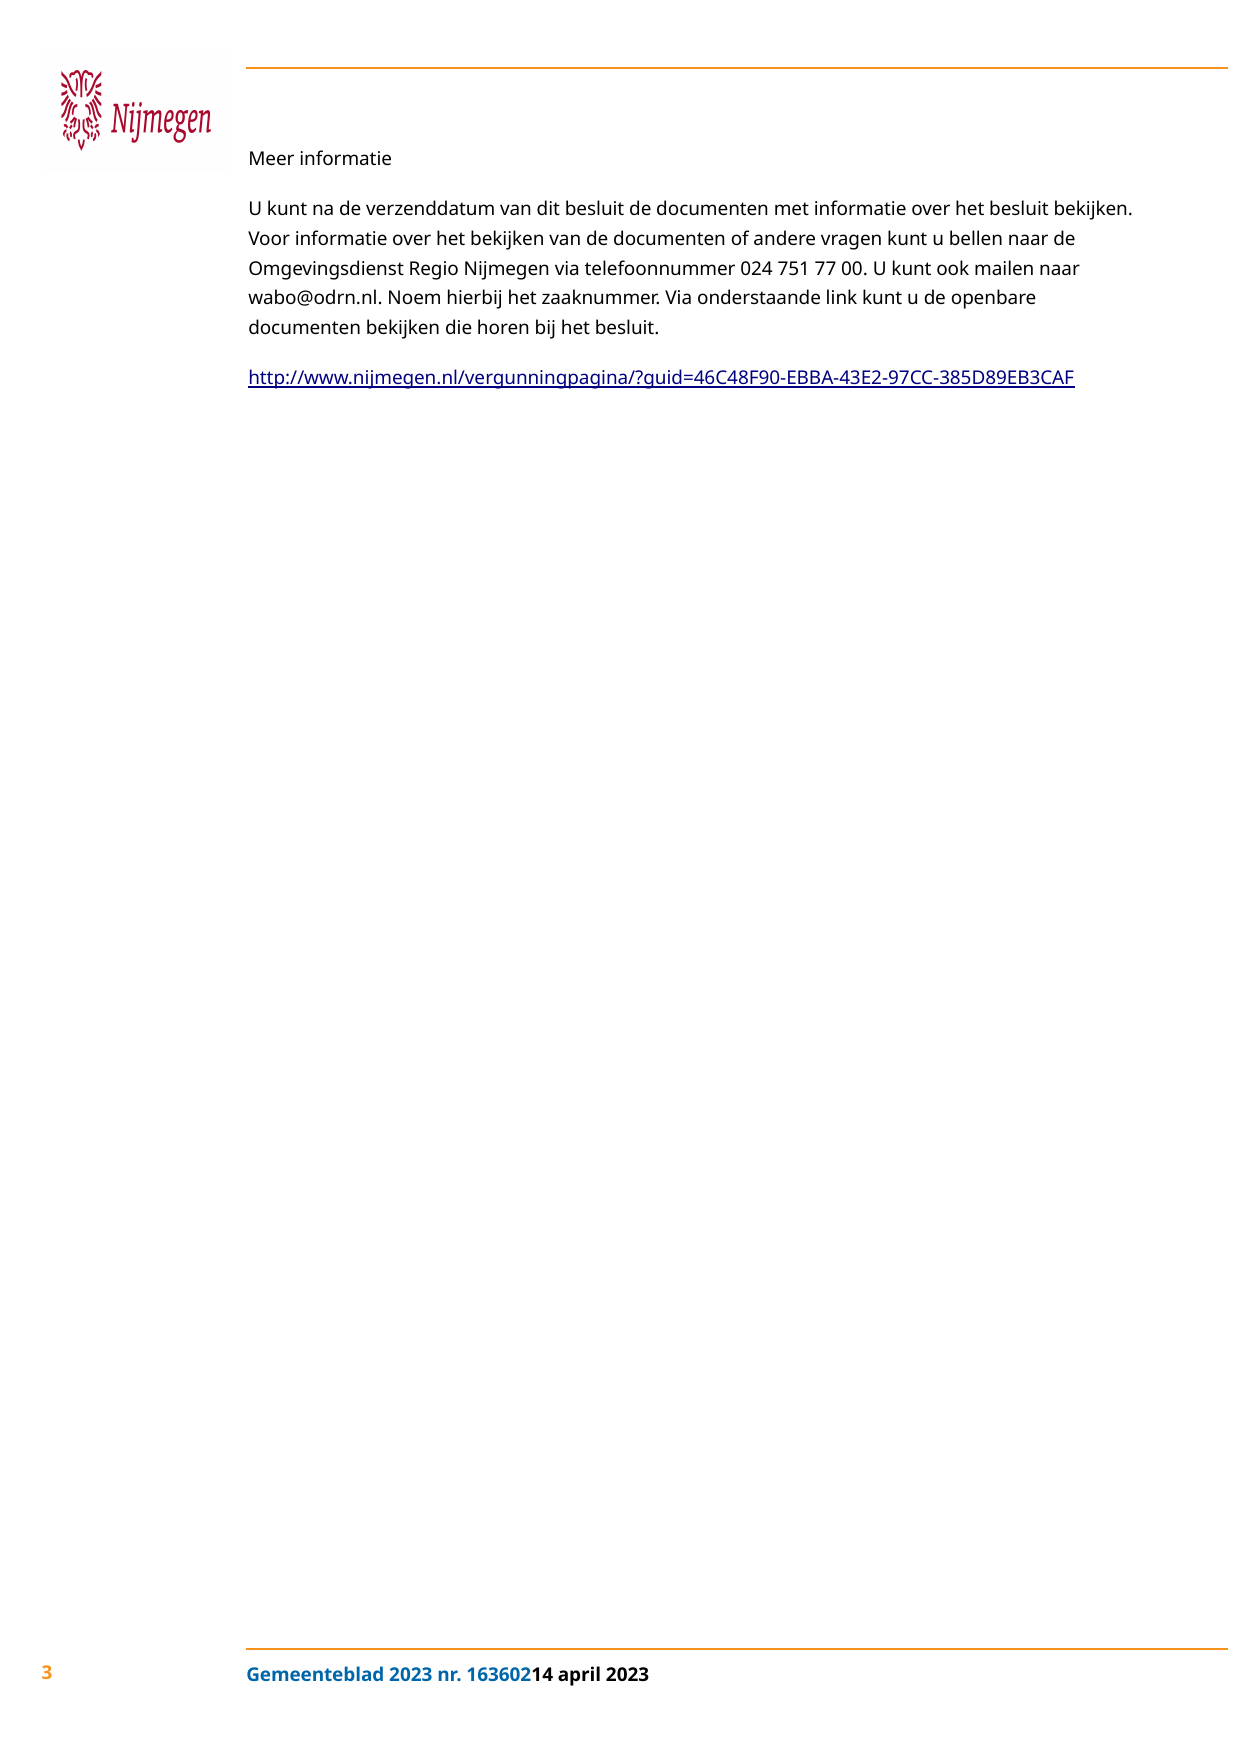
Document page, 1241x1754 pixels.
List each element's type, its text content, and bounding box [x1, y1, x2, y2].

text Meer informatie [248, 145, 1152, 171]
text U kunt na de verzenddatum van dit besluit de documenten met informatie over het besluit bekijken. Voor informatie over het bekijken van de documenten of andere vragen kunt u bellen naar de Omgevingsdienst Regio Nijmegen via telefoonnummer 024 751 77 00. U kunt ook mailen naar wabo@odrn.nl. Noem hierbij het zaaknummer. Via onderstaande link kunt u de openbare documenten bekijken die horen bij het besluit. [248, 196, 1152, 340]
picture [41, 47, 231, 172]
text http://www.nijmegen.nl/vergunningpagina/?guid=46C48F90-EBBA-43E2-97CC-385D89EB3CAF [248, 364, 1152, 390]
